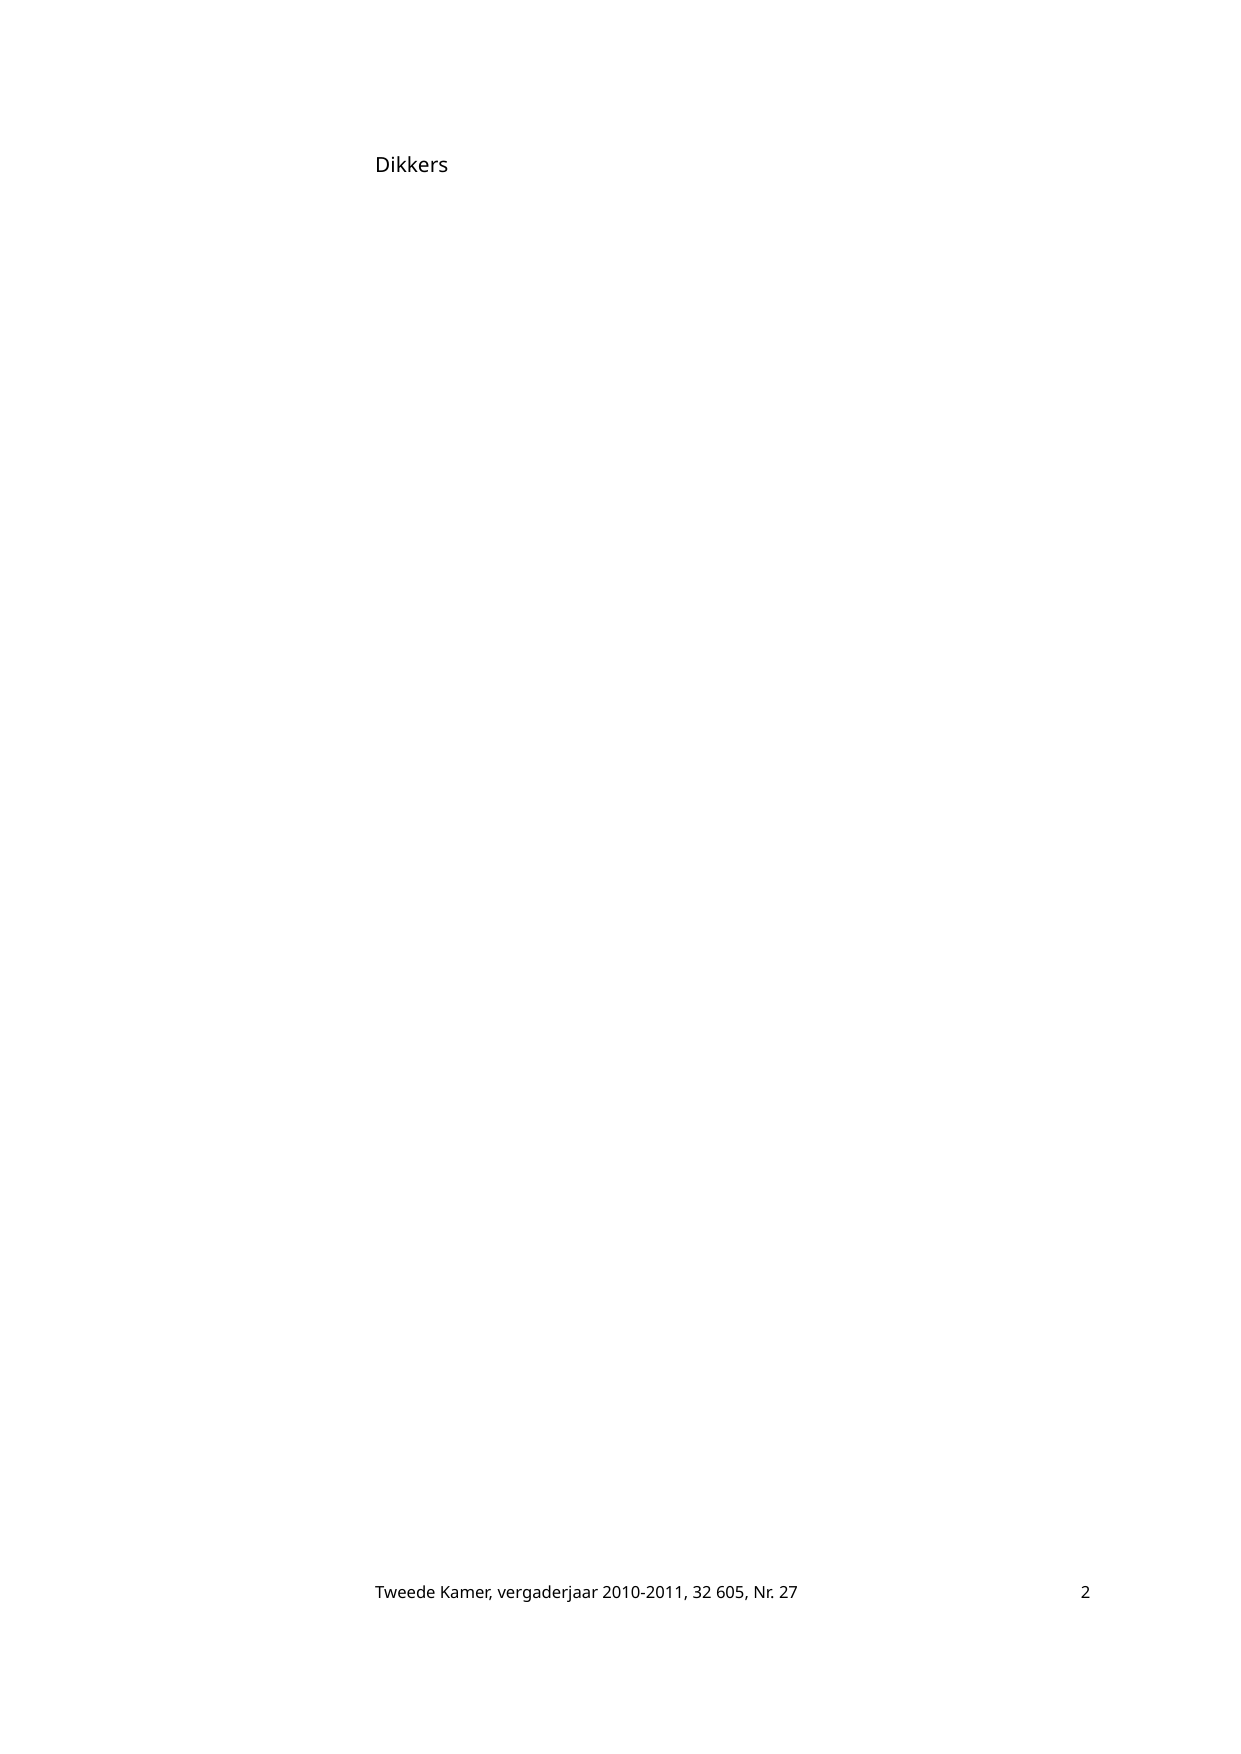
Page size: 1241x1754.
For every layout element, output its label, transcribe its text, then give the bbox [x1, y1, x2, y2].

text Dikkers [375, 150, 1090, 178]
